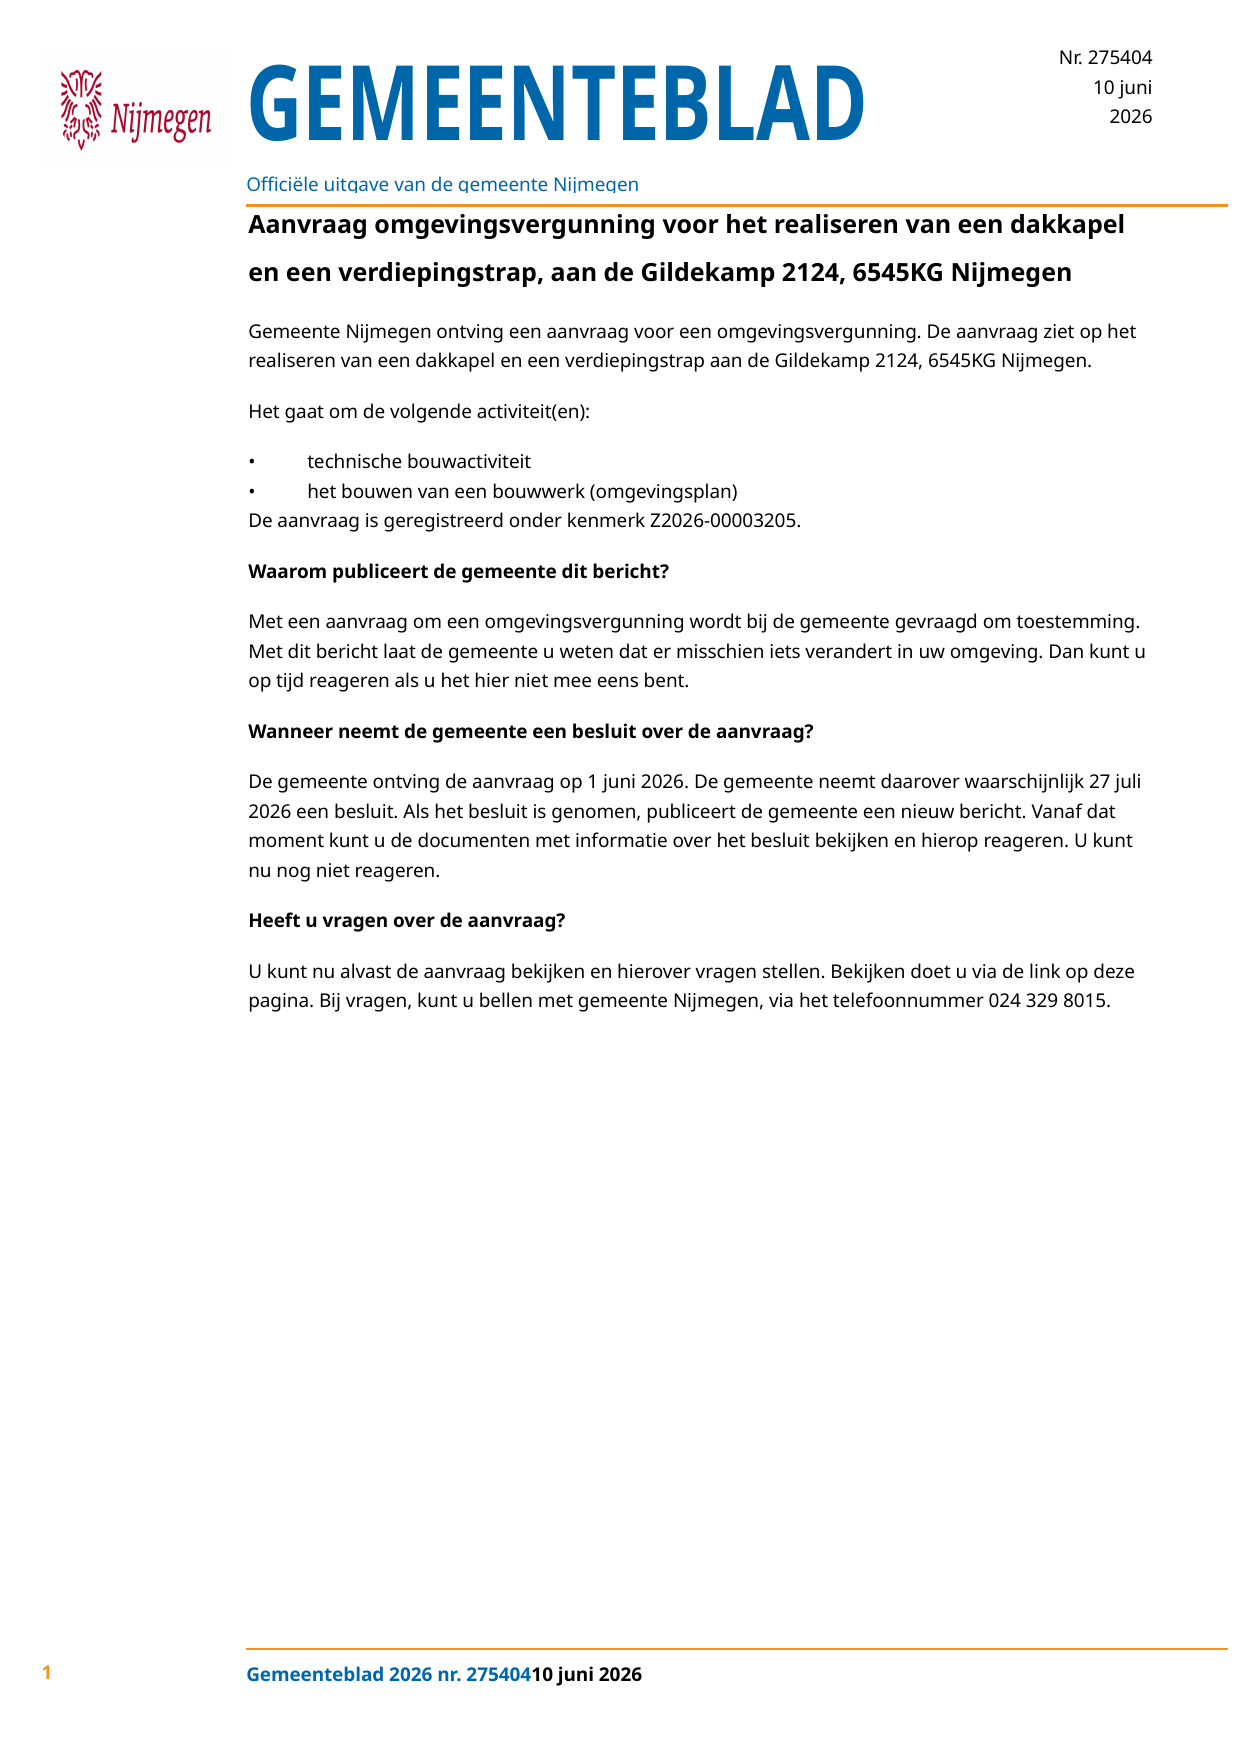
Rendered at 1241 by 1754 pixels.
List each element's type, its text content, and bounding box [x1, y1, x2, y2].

text Waarom publiceert de gemeente dit bericht? [248, 558, 1152, 584]
list technische bouwactiviteit [248, 448, 1152, 474]
text Aanvraag omgevingsvergunning voor het realiseren van een dakkapel en een verdiepingstrap, aan de Gildekamp 2124, 6545KG Nijmegen [248, 207, 1152, 288]
text De gemeente ontving de aanvraag op 1 juni 2026. De gemeente neemt daarover waarschijnlijk 27 juli 2026 een besluit. Als het besluit is genomen, publiceert de gemeente een nieuw bericht. Vanaf dat moment kunt u de documenten met informatie over het besluit bekijken en hierop reageren. U kunt nu nog niet reageren. [248, 768, 1152, 883]
text Het gaat om de volgende activiteit(en): [248, 398, 1152, 424]
text Heeft u vragen over de aanvraag? [248, 907, 1152, 933]
text Wanneer neemt de gemeente een besluit over de aanvraag? [248, 718, 1152, 744]
text Gemeente Nijmegen ontving een aanvraag voor een omgevingsvergunning. De aanvraag ziet op het realiseren van een dakkapel en een verdiepingstrap aan de Gildekamp 2124, 6545KG Nijmegen. [248, 318, 1152, 373]
list het bouwen van een bouwwerk (omgevingsplan) [248, 478, 1152, 504]
picture [41, 47, 231, 172]
text U kunt nu alvast de aanvraag bekijken en hierover vragen stellen. Bekijken doet u via de link op deze pagina. Bij vragen, kunt u bellen met gemeente Nijmegen, via het telefoonnummer 024 329 8015. [248, 958, 1152, 1013]
text Met een aanvraag om een omgevingsvergunning wordt bij de gemeente gevraagd om toestemming. Met dit bericht laat de gemeente u weten dat er misschien iets verandert in uw omgeving. Dan kunt u op tijd reageren als u het hier niet mee eens bent. [248, 608, 1152, 693]
text De aanvraag is geregistreerd onder kenmerk Z2026-00003205. [248, 507, 1152, 533]
